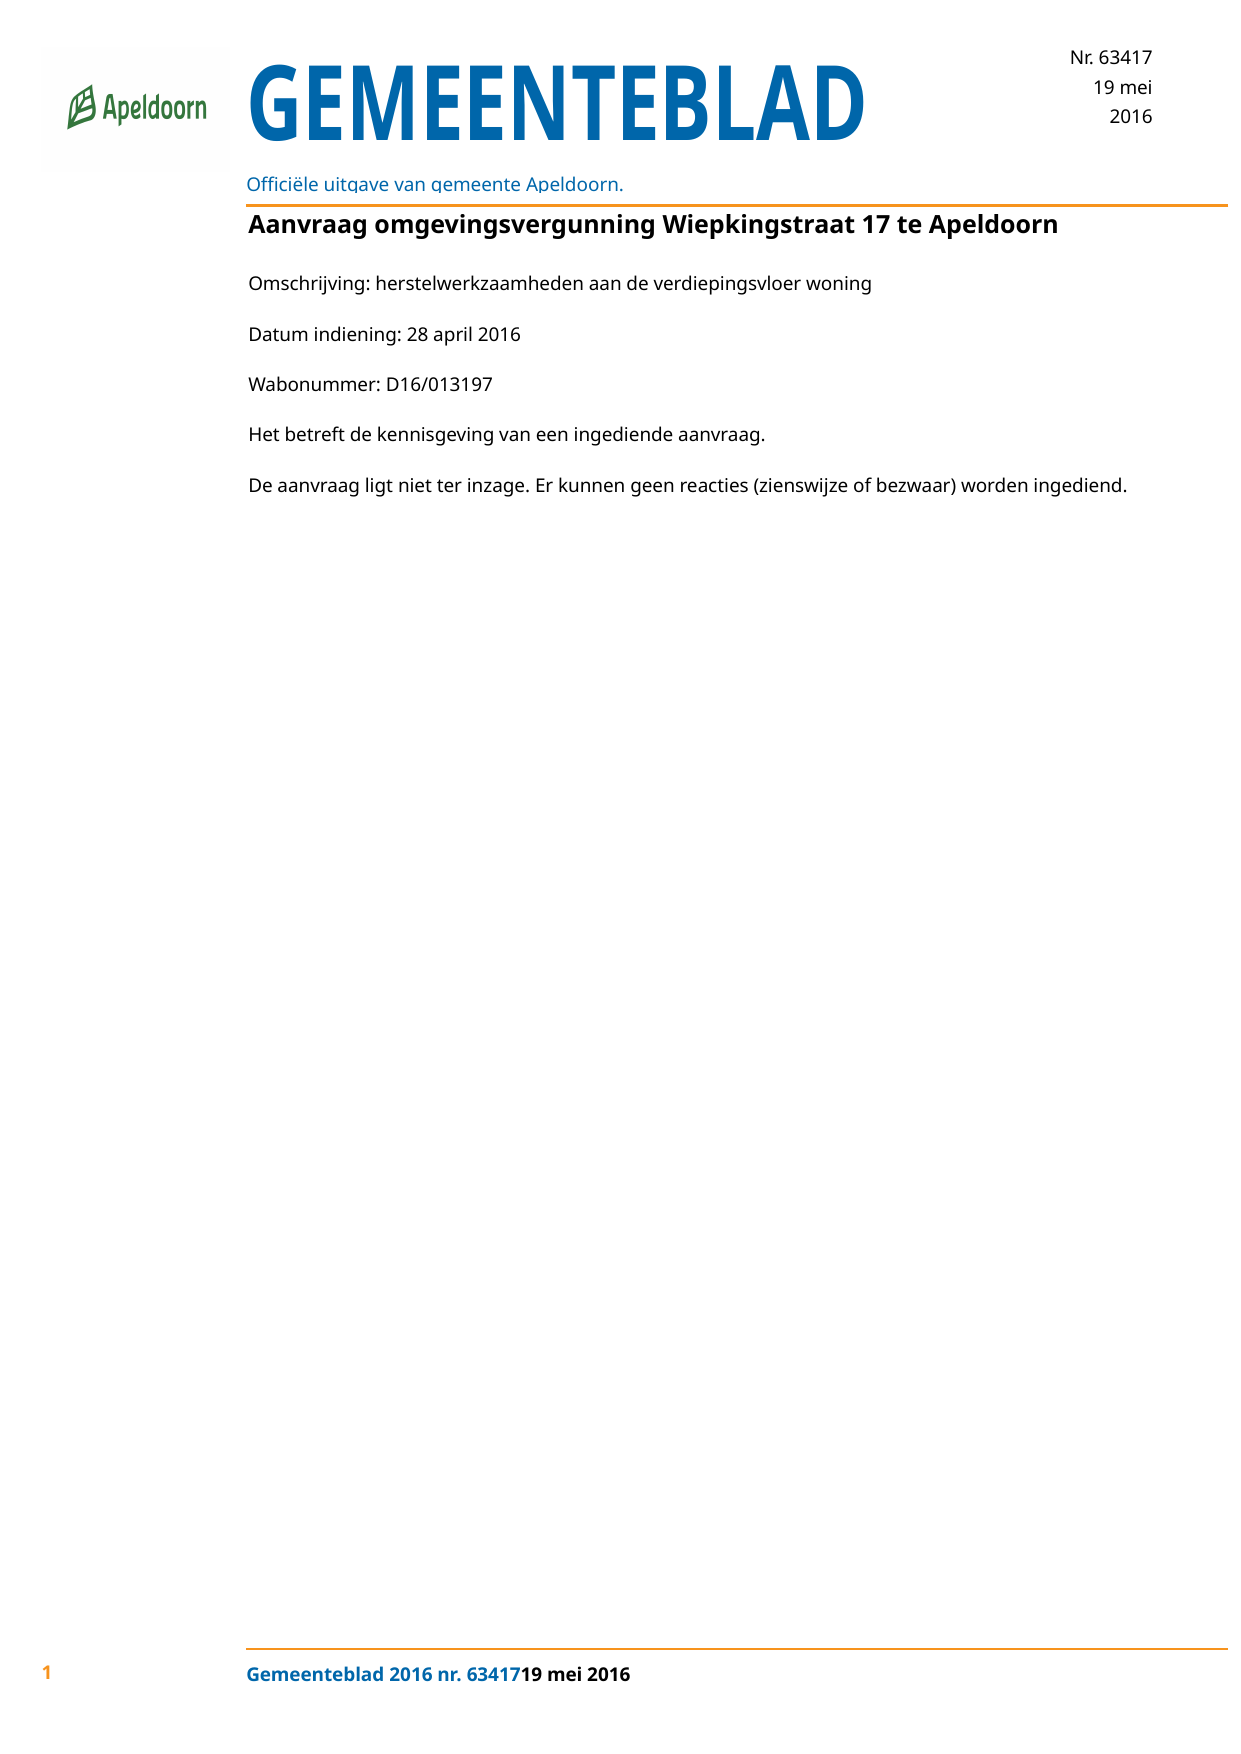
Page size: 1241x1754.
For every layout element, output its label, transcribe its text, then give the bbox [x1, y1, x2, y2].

text Wabonummer: D16/013197 [248, 371, 1152, 397]
picture [41, 47, 231, 172]
text Het betreft de kennisgeving van een ingediende aanvraag. [248, 422, 1152, 447]
text Omschrijving: herstelwerkzaamheden aan de verdiepingsvloer woning [248, 270, 1152, 296]
text Aanvraag omgevingsvergunning Wiepkingstraat 17 te Apeldoorn [248, 207, 1152, 241]
text Datum indiening: 28 april 2016 [248, 321, 1152, 346]
text De aanvraag ligt niet ter inzage. Er kunnen geen reacties (zienswijze of bezwaar) worden ingediend. [248, 472, 1152, 498]
